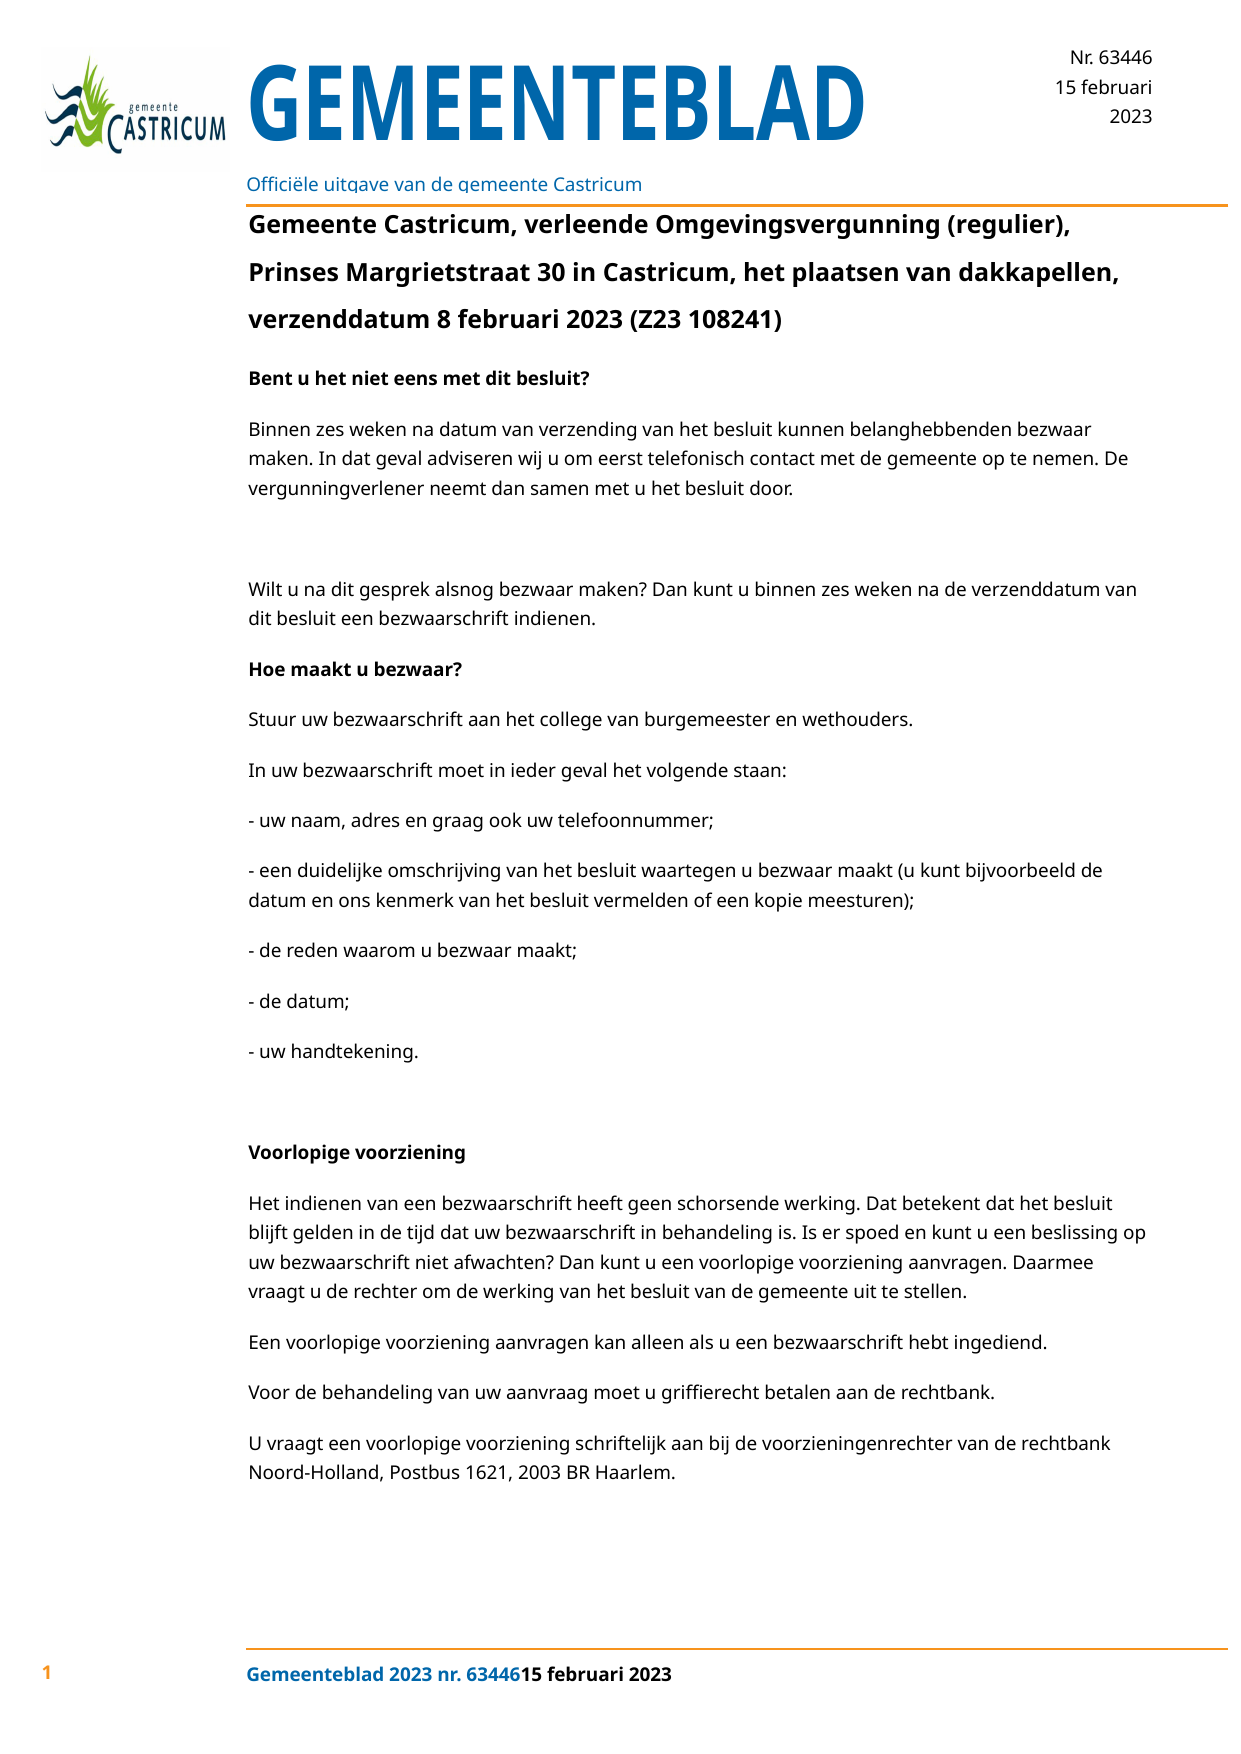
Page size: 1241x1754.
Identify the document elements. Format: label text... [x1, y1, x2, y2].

text Hoe maakt u bezwaar? [248, 656, 1152, 682]
text Bent u het niet eens met dit besluit? [248, 366, 1152, 391]
text Gemeente Castricum, verleende Omgevingsvergunning (regulier), Prinses Margrietstraat 30 in Castricum, het plaatsen van dakkapellen, verzenddatum 8 februari 2023 (Z23 108241) [248, 207, 1152, 336]
text Voor de behandeling van uw aanvraag moet u griffierecht betalen aan de rechtbank. [248, 1379, 1152, 1405]
text Wilt u na dit gesprek alsnog bezwaar maken? Dan kunt u binnen zes weken na de verzenddatum van dit besluit een bezwaarschrift indienen. [248, 576, 1152, 631]
text - de datum; [248, 988, 1152, 1014]
text - de reden waarom u bezwaar maakt; [248, 938, 1152, 963]
text In uw bezwaarschrift moet in ieder geval het volgende staan: [248, 757, 1152, 782]
text - uw handtekening. [248, 1038, 1152, 1064]
text Binnen zes weken na datum van verzending van het besluit kunnen belanghebbenden bezwaar maken. In dat geval adviseren wij u om eerst telefonisch contact met de gemeente op te nemen. De vergunningverlener neemt dan samen met u het besluit door. [248, 416, 1152, 501]
text - uw naam, adres en graag ook uw telefoonnummer; [248, 807, 1152, 833]
text - een duidelijke omschrijving van het besluit waartegen u bezwaar maakt (u kunt bijvoorbeeld de datum en ons kenmerk van het besluit vermelden of een kopie meesturen); [248, 858, 1152, 913]
text Stuur uw bezwaarschrift aan het college van burgemeester en wethouders. [248, 706, 1152, 732]
text U vraagt een voorlopige voorziening schriftelijk aan bij de voorzieningenrechter van de rechtbank Noord-Holland, Postbus 1621, 2003 BR Haarlem. [248, 1430, 1152, 1485]
text Een voorlopige voorziening aanvragen kan alleen als u een bezwaarschrift hebt ingediend. [248, 1329, 1152, 1354]
text Het indienen van een bezwaarschrift heeft geen schorsende werking. Dat betekent dat het besluit blijft gelden in de tijd dat uw bezwaarschrift in behandeling is. Is er spoed en kunt u een beslissing op uw bezwaarschrift niet afwachten? Dan kunt u een voorlopige voorziening aanvragen. Daarmee vraagt u de rechter om de werking van het besluit van de gemeente uit te stellen. [248, 1190, 1152, 1304]
picture [41, 47, 231, 172]
text Voorlopige voorziening [248, 1139, 1152, 1165]
